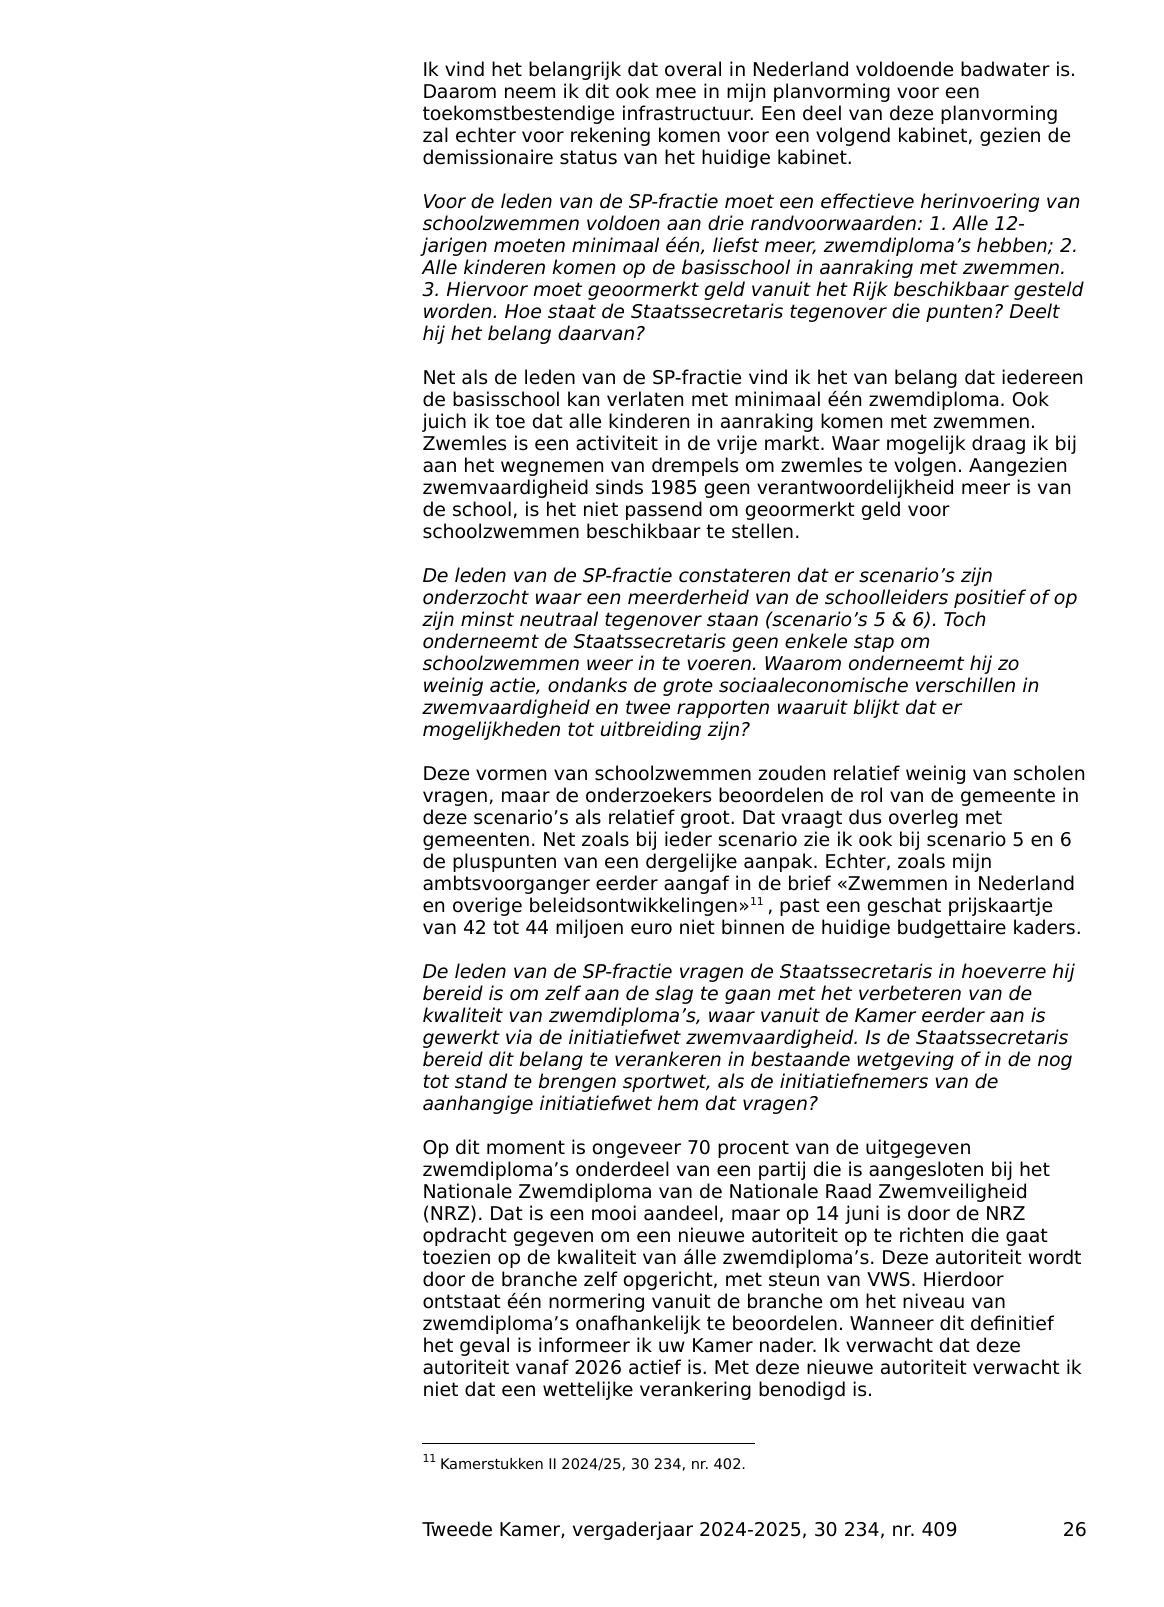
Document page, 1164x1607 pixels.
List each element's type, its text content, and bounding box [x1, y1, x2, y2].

text Kamerstukken II 2024/25, 30 234, nr. 402. [422, 1452, 1087, 1474]
text Deze vormen van schoolzwemmen zouden relatief weinig van scholen vragen, maar de onderzoekers beoordelen de rol van de gemeente in deze scenario’s als relatief groot. Dat vraagt dus overleg met gemeenten. Net zoals bij ieder scenario zie ik ook bij scenario 5 en 6 de pluspunten van een dergelijke aanpak. Echter, zoals mijn ambtsvoorganger eerder aangaf in de brief «Zwemmen in Nederland en overige beleidsontwikkelingen», past een geschat prijskaartje van 42 tot 44 miljoen euro niet binnen de huidige budgettaire kaders. [422, 763, 1087, 939]
text Voor de leden van de SP-fractie moet een effectieve herinvoering van schoolzwemmen voldoen aan drie randvoorwaarden: 1. Alle 12-jarigen moeten minimaal één, liefst meer, zwemdiploma’s hebben; 2. Alle kinderen komen op de basisschool in aanraking met zwemmen. 3. Hiervoor moet geoormerkt geld vanuit het Rijk beschikbaar gesteld worden. Hoe staat de Staatssecretaris tegenover die punten? Deelt hij het belang daarvan? [422, 191, 1087, 345]
text Ik vind het belangrijk dat overal in Nederland voldoende badwater is. Daarom neem ik dit ook mee in mijn planvorming voor een toekomstbestendige infrastructuur. Een deel van deze planvorming zal echter voor rekening komen voor een volgend kabinet, gezien de demissionaire status van het huidige kabinet. [422, 59, 1087, 169]
text Op dit moment is ongeveer 70 procent van de uitgegeven zwemdiploma’s onderdeel van een partij die is aangesloten bij het Nationale Zwemdiploma van de Nationale Raad Zwemveiligheid (NRZ). Dat is een mooi aandeel, maar op 14 juni is door de NRZ opdracht gegeven om een nieuwe autoriteit op te richten die gaat toezien op de kwaliteit van álle zwemdiploma’s. Deze autoriteit wordt door de branche zelf opgericht, met steun van VWS. Hierdoor ontstaat één normering vanuit de branche om het niveau van zwemdiploma’s onafhankelijk te beoordelen. Wanneer dit definitief het geval is informeer ik uw Kamer nader. Ik verwacht dat deze autoriteit vanaf 2026 actief is. Met deze nieuwe autoriteit verwacht ik niet dat een wettelijke verankering benodigd is. [422, 1137, 1087, 1401]
text Net als de leden van de SP-fractie vind ik het van belang dat iedereen de basisschool kan verlaten met minimaal één zwemdiploma. Ook juich ik toe dat alle kinderen in aanraking komen met zwemmen. Zwemles is een activiteit in de vrije markt. Waar mogelijk draag ik bij aan het wegnemen van drempels om zwemles te volgen. Aangezien zwemvaardigheid sinds 1985 geen verantwoordelijkheid meer is van de school, is het niet passend om geoormerkt geld voor schoolzwemmen beschikbaar te stellen. [422, 367, 1087, 543]
text De leden van de SP-fractie vragen de Staatssecretaris in hoeverre hij bereid is om zelf aan de slag te gaan met het verbeteren van de kwaliteit van zwemdiploma’s, waar vanuit de Kamer eerder aan is gewerkt via de initiatiefwet zwemvaardigheid. Is de Staatssecretaris bereid dit belang te verankeren in bestaande wetgeving of in de nog tot stand te brengen sportwet, als de initiatiefnemers van de aanhangige initiatiefwet hem dat vragen? [422, 961, 1087, 1115]
text De leden van de SP-fractie constateren dat er scenario’s zijn onderzocht waar een meerderheid van de schoolleiders positief of op zijn minst neutraal tegenover staan (scenario’s 5 & 6). Toch onderneemt de Staatssecretaris geen enkele stap om schoolzwemmen weer in te voeren. Waarom onderneemt hij zo weinig actie, ondanks de grote sociaaleconomische verschillen in zwemvaardigheid en twee rapporten waaruit blijkt dat er mogelijkheden tot uitbreiding zijn? [422, 565, 1087, 741]
